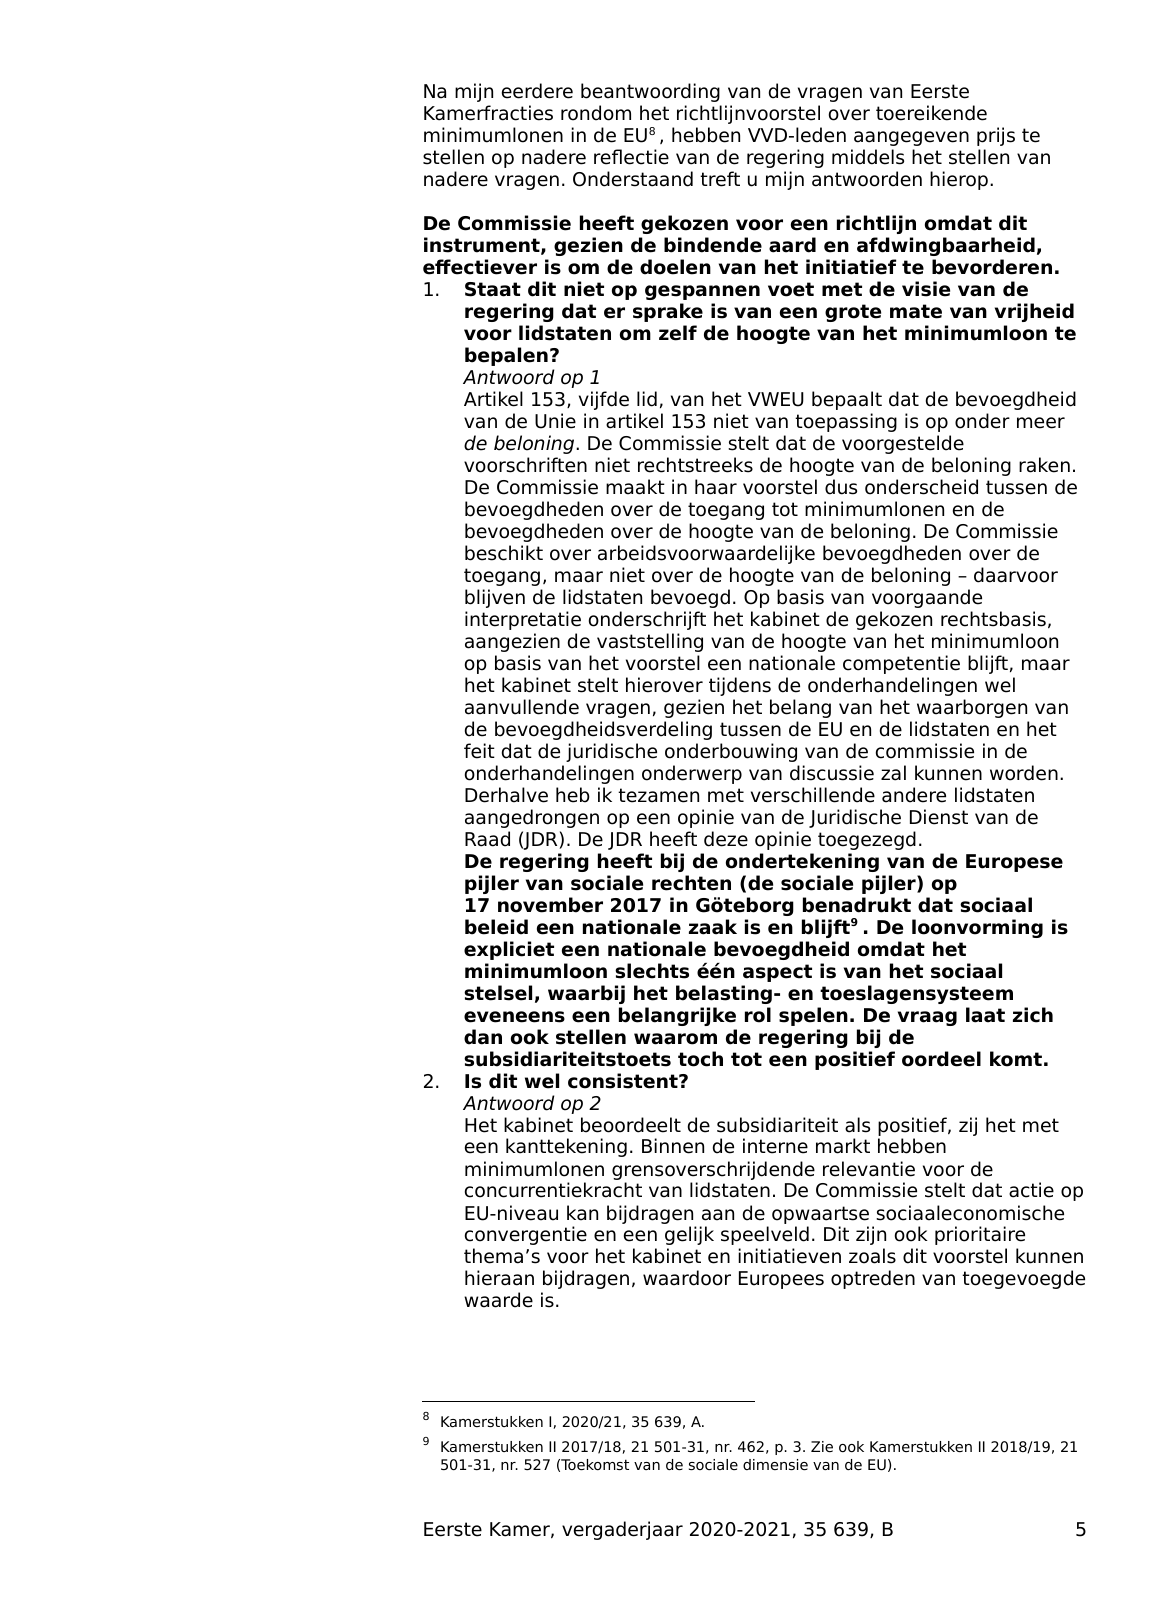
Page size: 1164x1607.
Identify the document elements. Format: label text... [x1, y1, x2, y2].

text 2. Is dit wel consistent? [422, 1071, 1087, 1092]
text Kamerstukken I, 2020/21, 35 639, A. [422, 1410, 1087, 1432]
text Na mijn eerdere beantwoording van de vragen van Eerste Kamerfracties rondom het richtlijnvoorstel over toereikende minimumlonen in de EU, hebben VVD-leden aangegeven prijs te stellen op nadere reflectie van de regering middels het stellen van nadere vragen. Onderstaand treft u mijn antwoorden hierop. [422, 81, 1087, 191]
text Artikel 153, vijfde lid, van het VWEU bepaalt dat de bevoegdheid van de Unie in artikel 153 niet van toepassing is op onder meer de beloning. De Commissie stelt dat de voorgestelde voorschriften niet rechtstreeks de hoogte van de beloning raken. De Commissie maakt in haar voorstel dus onderscheid tussen de bevoegdheden over de toegang tot minimumlonen en de bevoegdheden over de hoogte van de beloning. De Commissie beschikt over arbeidsvoorwaardelijke bevoegdheden over de toegang, maar niet over de hoogte van de beloning – daarvoor blijven de lidstaten bevoegd. Op basis van voorgaande interpretatie onderschrijft het kabinet de gekozen rechtsbasis, aangezien de vaststelling van de hoogte van het minimumloon op basis van het voorstel een nationale competentie blijft, maar het kabinet stelt hierover tijdens de onderhandelingen wel aanvullende vragen, gezien het belang van het waarborgen van de bevoegdheidsverdeling tussen de EU en de lidstaten en het feit dat de juridische onderbouwing van de commissie in de onderhandelingen onderwerp van discussie zal kunnen worden. Derhalve heb ik tezamen met verschillende andere lidstaten aangedrongen op een opinie van de Juridische Dienst van de Raad (JDR). De JDR heeft deze opinie toegezegd. [464, 389, 1087, 851]
text Kamerstukken II 2017/18, 21 501-31, nr. 462, p. 3. Zie ook Kamerstukken II 2018/19, 21 501-31, nr. 527 (Toekomst van de sociale dimensie van de EU). [422, 1435, 1087, 1474]
text 1. Staat dit niet op gespannen voet met de visie van de regering dat er sprake is van een grote mate van vrijheid voor lidstaten om zelf de hoogte van het minimumloon te bepalen? [422, 279, 1087, 367]
text Antwoord op 1 [464, 367, 1087, 389]
text Het kabinet beoordeelt de subsidiariteit als positief, zij het met een kanttekening. Binnen de interne markt hebben minimumlonen grensoverschrijdende relevantie voor de concurrentiekracht van lidstaten. De Commissie stelt dat actie op EU-niveau kan bijdragen aan de opwaartse sociaaleconomische convergentie en een gelijk speelveld. Dit zijn ook prioritaire thema’s voor het kabinet en initiatieven zoals dit voorstel kunnen hieraan bijdragen, waardoor Europees optreden van toegevoegde waarde is. [464, 1114, 1087, 1312]
text De Commissie heeft gekozen voor een richtlijn omdat dit instrument, gezien de bindende aard en afdwingbaarheid, effectiever is om de doelen van het initiatief te bevorderen. [422, 213, 1087, 279]
text De regering heeft bij de ondertekening van de Europese pijler van sociale rechten (de sociale pijler) op 17 november 2017 in Göteborg benadrukt dat sociaal beleid een nationale zaak is en blijft. De loonvorming is expliciet een nationale bevoegdheid omdat het minimumloon slechts één aspect is van het sociaal stelsel, waarbij het belasting- en toeslagensysteem eveneens een belangrijke rol spelen. De vraag laat zich dan ook stellen waarom de regering bij de subsidiariteitstoets toch tot een positief oordeel komt. [464, 851, 1087, 1071]
text Antwoord op 2 [464, 1092, 1087, 1114]
